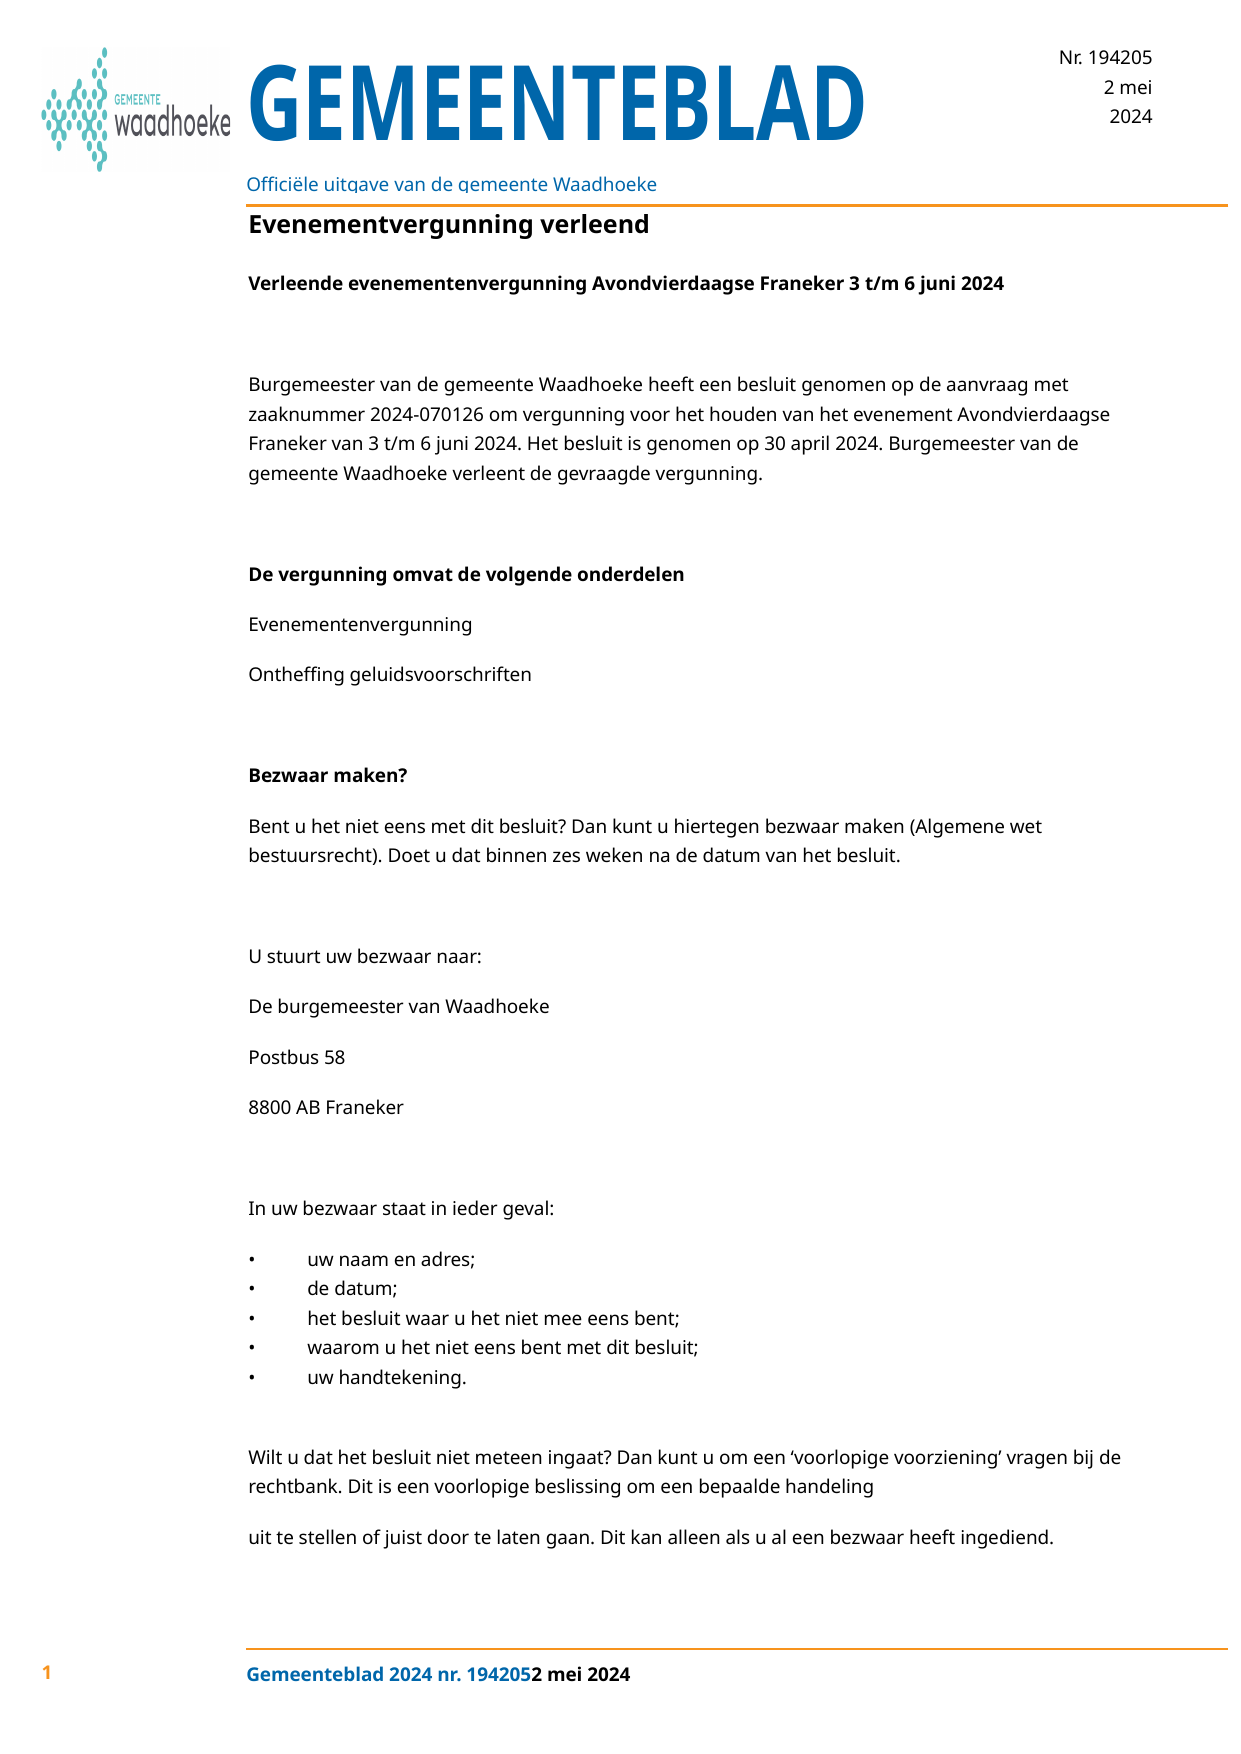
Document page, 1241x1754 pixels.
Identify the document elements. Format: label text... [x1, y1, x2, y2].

text Postbus 58 [248, 1044, 1152, 1070]
list uw handtekening. [248, 1364, 1152, 1390]
list uw naam en adres; [248, 1246, 1152, 1271]
list waarom u het niet eens bent met dit besluit; [248, 1334, 1152, 1360]
picture [41, 47, 231, 172]
text De vergunning omvat de volgende onderdelen [248, 561, 1152, 586]
text De burgemeester van Waadhoeke [248, 994, 1152, 1019]
text Ontheffing geluidsvoorschriften [248, 662, 1152, 687]
text 8800 AB Franeker [248, 1094, 1152, 1120]
text U stuurt uw bezwaar naar: [248, 943, 1152, 969]
text uit te stellen of juist door te laten gaan. Dit kan alleen als u al een bezwaar heeft ingediend. [248, 1524, 1152, 1550]
text Evenementvergunning verleend [248, 207, 1152, 241]
text Wilt u dat het besluit niet meteen ingaat? Dan kunt u om een ‘voorlopige voorziening’ vragen bij de rechtbank. Dit is een voorlopige beslissing om een bepaalde handeling [248, 1444, 1152, 1499]
text Verleende evenementenvergunning Avondvierdaagse Franeker 3 t/m 6 juni 2024 [248, 270, 1152, 296]
text Evenementenvergunning [248, 611, 1152, 637]
list de datum; [248, 1275, 1152, 1301]
text Burgemeester van de gemeente Waadhoeke heeft een besluit genomen op de aanvraag met zaaknummer 2024-070126 om vergunning voor het houden van het evenement Avondvierdaagse Franeker van 3 t/m 6 juni 2024. Het besluit is genomen op 30 april 2024. Burgemeester van de gemeente Waadhoeke verleent de gevraagde vergunning. [248, 371, 1152, 486]
list het besluit waar u het niet mee eens bent; [248, 1305, 1152, 1331]
text Bent u het niet eens met dit besluit? Dan kunt u hiertegen bezwaar maken (Algemene wet bestuursrecht). Doet u dat binnen zes weken na de datum van het besluit. [248, 813, 1152, 868]
text Bezwaar maken? [248, 762, 1152, 788]
text In uw bezwaar staat in ieder geval: [248, 1195, 1152, 1221]
